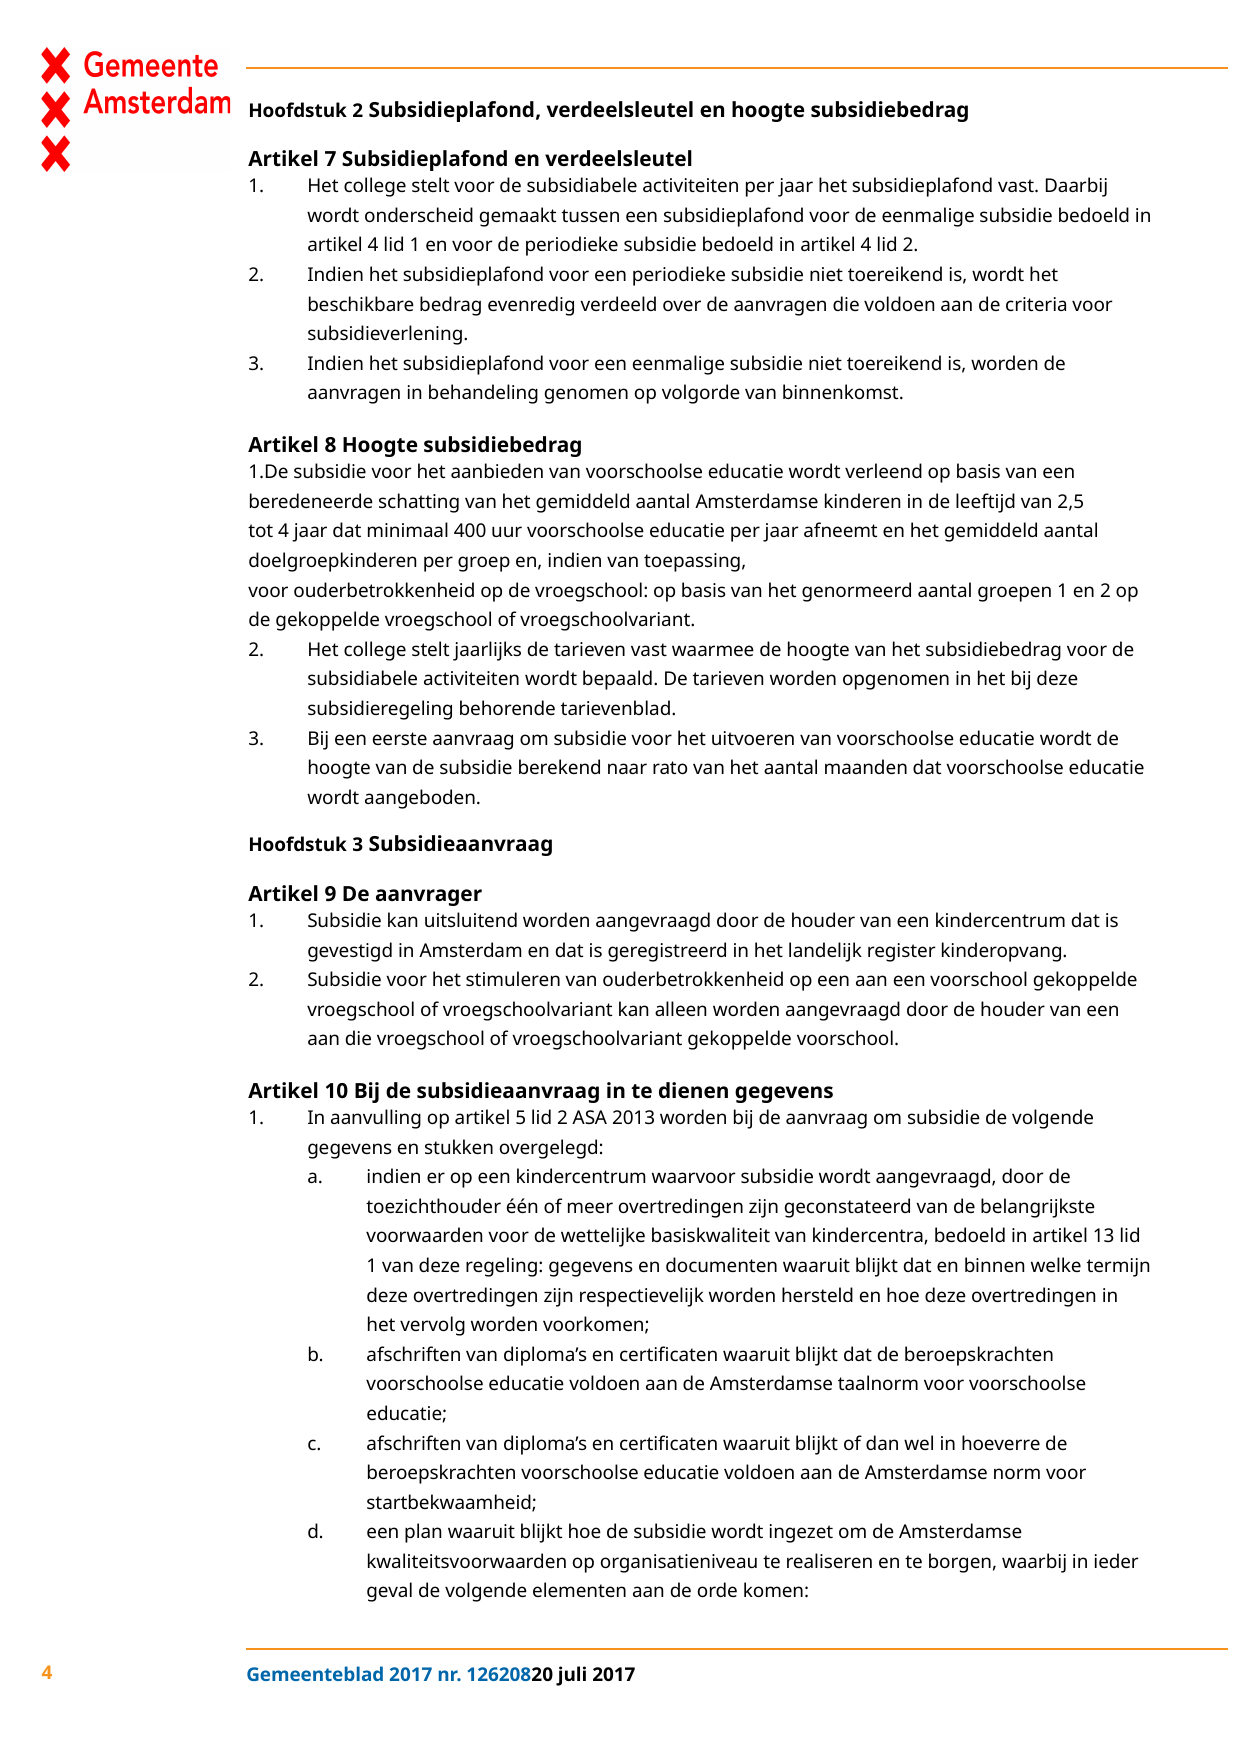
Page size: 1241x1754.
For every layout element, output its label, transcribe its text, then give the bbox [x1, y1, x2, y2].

text Artikel 7 Subsidieplafond en verdeelsleutel [248, 144, 1152, 172]
list Bij een eerste aanvraag om subsidie voor het uitvoeren van voorschoolse educatie wordt de hoogte van de subsidie berekend naar rato van het aantal maanden dat voorschoolse educatie wordt aangeboden. [248, 725, 1152, 809]
list Het college stelt voor de subsidiabele activiteiten per jaar het subsidieplafond vast. Daarbij wordt onderscheid gemaakt tussen een subsidieplafond voor de eenmalige subsidie bedoeld in artikel 4 lid 1 en voor de periodieke subsidie bedoeld in artikel 4 lid 2. [248, 172, 1152, 257]
list afschriften van diploma’s en certificaten waaruit blijkt of dan wel in hoeverre de beroepskrachten voorschoolse educatie voldoen aan de Amsterdamse norm voor startbekwaamheid; [307, 1430, 1152, 1515]
list Indien het subsidieplafond voor een periodieke subsidie niet toereikend is, wordt het beschikbare bedrag evenredig verdeeld over de aanvragen die voldoen aan de criteria voor subsidieverlening. [248, 261, 1152, 346]
list een plan waaruit blijkt hoe de subsidie wordt ingezet om de Amsterdamse kwaliteitsvoorwaarden op organisatieniveau te realiseren en te borgen, waarbij in ieder geval de volgende elementen aan de orde komen: [307, 1518, 1152, 1603]
text Artikel 9 De aanvrager [248, 879, 1152, 907]
text Artikel 8 Hoogte subsidiebedrag [248, 430, 1152, 458]
picture [41, 47, 231, 172]
list In aanvulling op artikel 5 lid 2 ASA 2013 worden bij de aanvraag om subsidie de volgende gegevens en stukken overgelegd: [248, 1104, 1152, 1160]
list Indien het subsidieplafond voor een eenmalige subsidie niet toereikend is, worden de aanvragen in behandeling genomen op volgorde van binnenkomst. [248, 350, 1152, 405]
list Subsidie kan uitsluitend worden aangevraagd door de houder van een kindercentrum dat is gevestigd in Amsterdam en dat is geregistreerd in het landelijk register kinderopvang. [248, 907, 1152, 962]
list Subsidie voor het stimuleren van ouderbetrokkenheid op een aan een voorschool gekoppelde vroegschool of vroegschoolvariant kan alleen worden aangevraagd door de houder van een aan die vroegschool of vroegschoolvariant gekoppelde voorschool. [248, 966, 1152, 1051]
text 1.De subsidie voor het aanbieden van voorschoolse educatie wordt verleend op basis van een beredeneerde schatting van het gemiddeld aantal Amsterdamse kinderen in de leeftijd van 2,5 [248, 458, 1152, 514]
text Hoofdstuk 3 Subsidieaanvraag [248, 829, 1152, 858]
text Artikel 10 Bij de subsidieaanvraag in te dienen gegevens [248, 1076, 1152, 1104]
list afschriften van diploma’s en certificaten waaruit blijkt dat de beroepskrachten voorschoolse educatie voldoen aan de Amsterdamse taalnorm voor voorschoolse educatie; [307, 1341, 1152, 1426]
text voor ouderbetrokkenheid op de vroegschool: op basis van het genormeerd aantal groepen 1 en 2 op de gekoppelde vroegschool of vroegschoolvariant. [248, 577, 1152, 632]
list Het college stelt jaarlijks de tarieven vast waarmee de hoogte van het subsidiebedrag voor de subsidiabele activiteiten wordt bepaald. De tarieven worden opgenomen in het bij deze subsidieregeling behorende tarievenblad. [248, 636, 1152, 721]
text tot 4 jaar dat minimaal 400 uur voorschoolse educatie per jaar afneemt en het gemiddeld aantal doelgroepkinderen per groep en, indien van toepassing, [248, 518, 1152, 573]
text Hoofdstuk 2 Subsidieplafond, verdeelsleutel en hoogte subsidiebedrag [248, 95, 1152, 123]
list indien er op een kindercentrum waarvoor subsidie wordt aangevraagd, door de toezichthouder één of meer overtredingen zijn geconstateerd van de belangrijkste voorwaarden voor de wettelijke basiskwaliteit van kindercentra, bedoeld in artikel 13 lid 1 van deze regeling: gegevens en documenten waaruit blijkt dat en binnen welke termijn deze overtredingen zijn respectievelijk worden hersteld en hoe deze overtredingen in het vervolg worden voorkomen; [307, 1163, 1152, 1337]
